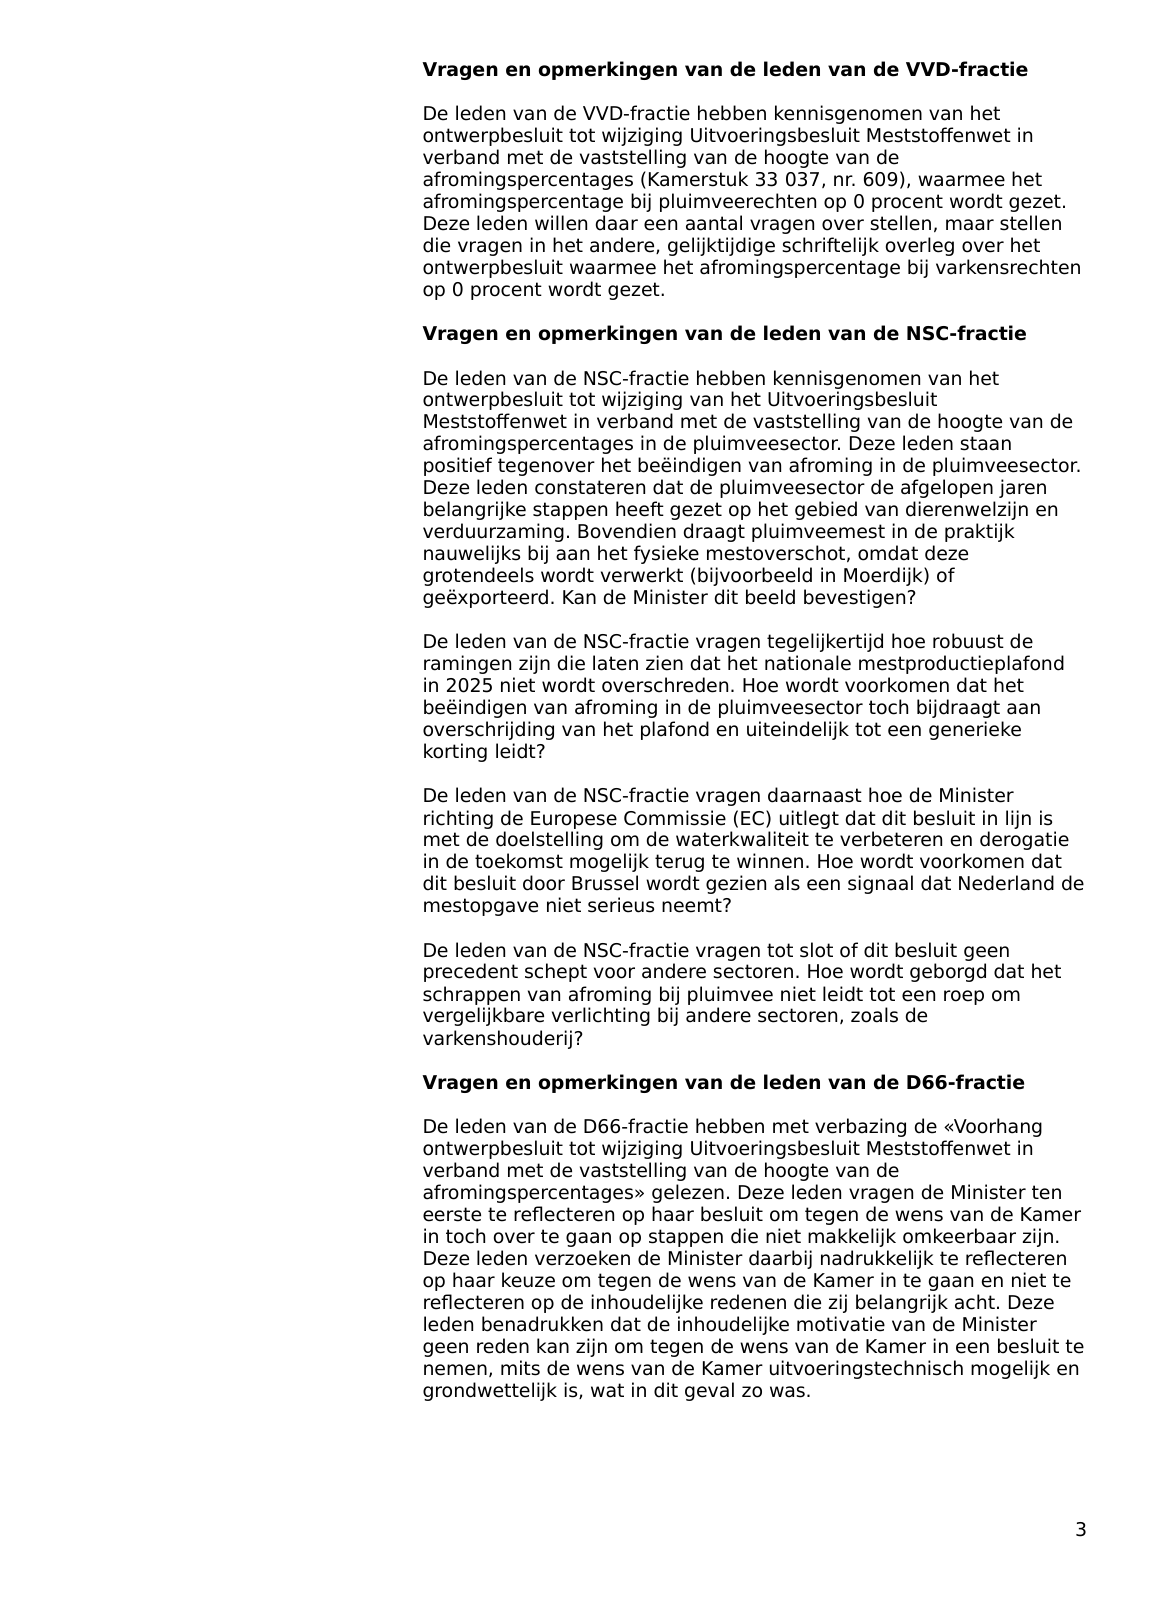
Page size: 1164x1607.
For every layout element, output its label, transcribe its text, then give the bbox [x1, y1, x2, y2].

text De leden van de VVD-fractie hebben kennisgenomen van het ontwerpbesluit tot wijziging Uitvoeringsbesluit Meststoffenwet in verband met de vaststelling van de hoogte van de afromingspercentages (Kamerstuk 33 037, nr. 609), waarmee het afromingspercentage bij pluimveerechten op 0 procent wordt gezet. Deze leden willen daar een aantal vragen over stellen, maar stellen die vragen in het andere, gelijktijdige schriftelijk overleg over het ontwerpbesluit waarmee het afromingspercentage bij varkensrechten op 0 procent wordt gezet. [422, 103, 1087, 301]
subtitle Vragen en opmerkingen van de leden van de D66-fractie [422, 1072, 1087, 1093]
text De leden van de NSC-fractie vragen daarnaast hoe de Minister richting de Europese Commissie (EC) uitlegt dat dit besluit in lijn is met de doelstelling om de waterkwaliteit te verbeteren en derogatie in de toekomst mogelijk terug te winnen. Hoe wordt voorkomen dat dit besluit door Brussel wordt gezien als een signaal dat Nederland de mestopgave niet serieus neemt? [422, 785, 1087, 917]
subtitle Vragen en opmerkingen van de leden van de VVD-fractie [422, 59, 1087, 81]
text De leden van de D66-fractie hebben met verbazing de «Voorhang ontwerpbesluit tot wijziging Uitvoeringsbesluit Meststoffenwet in verband met de vaststelling van de hoogte van de afromingspercentages» gelezen. Deze leden vragen de Minister ten eerste te reflecteren op haar besluit om tegen de wens van de Kamer in toch over te gaan op stappen die niet makkelijk omkeerbaar zijn. Deze leden verzoeken de Minister daarbij nadrukkelijk te reflecteren op haar keuze om tegen de wens van de Kamer in te gaan en niet te reflecteren op de inhoudelijke redenen die zij belangrijk acht. Deze leden benadrukken dat de inhoudelijke motivatie van de Minister geen reden kan zijn om tegen de wens van de Kamer in een besluit te nemen, mits de wens van de Kamer uitvoeringstechnisch mogelijk en grondwettelijk is, wat in dit geval zo was. [422, 1116, 1087, 1401]
text De leden van de NSC-fractie hebben kennisgenomen van het ontwerpbesluit tot wijziging van het Uitvoeringsbesluit Meststoffenwet in verband met de vaststelling van de hoogte van de afromingspercentages in de pluimveesector. Deze leden staan positief tegenover het beëindigen van afroming in de pluimveesector. Deze leden constateren dat de pluimveesector de afgelopen jaren belangrijke stappen heeft gezet op het gebied van dierenwelzijn en verduurzaming. Bovendien draagt pluimveemest in de praktijk nauwelijks bij aan het fysieke mestoverschot, omdat deze grotendeels wordt verwerkt (bijvoorbeeld in Moerdijk) of geëxporteerd. Kan de Minister dit beeld bevestigen? [422, 367, 1087, 609]
subtitle Vragen en opmerkingen van de leden van de NSC-fractie [422, 323, 1087, 345]
text De leden van de NSC-fractie vragen tegelijkertijd hoe robuust de ramingen zijn die laten zien dat het nationale mestproductieplafond in 2025 niet wordt overschreden. Hoe wordt voorkomen dat het beëindigen van afroming in de pluimveesector toch bijdraagt aan overschrijding van het plafond en uiteindelijk tot een generieke korting leidt? [422, 631, 1087, 763]
text De leden van de NSC-fractie vragen tot slot of dit besluit geen precedent schept voor andere sectoren. Hoe wordt geborgd dat het schrappen van afroming bij pluimvee niet leidt tot een roep om vergelijkbare verlichting bij andere sectoren, zoals de varkenshouderij? [422, 939, 1087, 1049]
